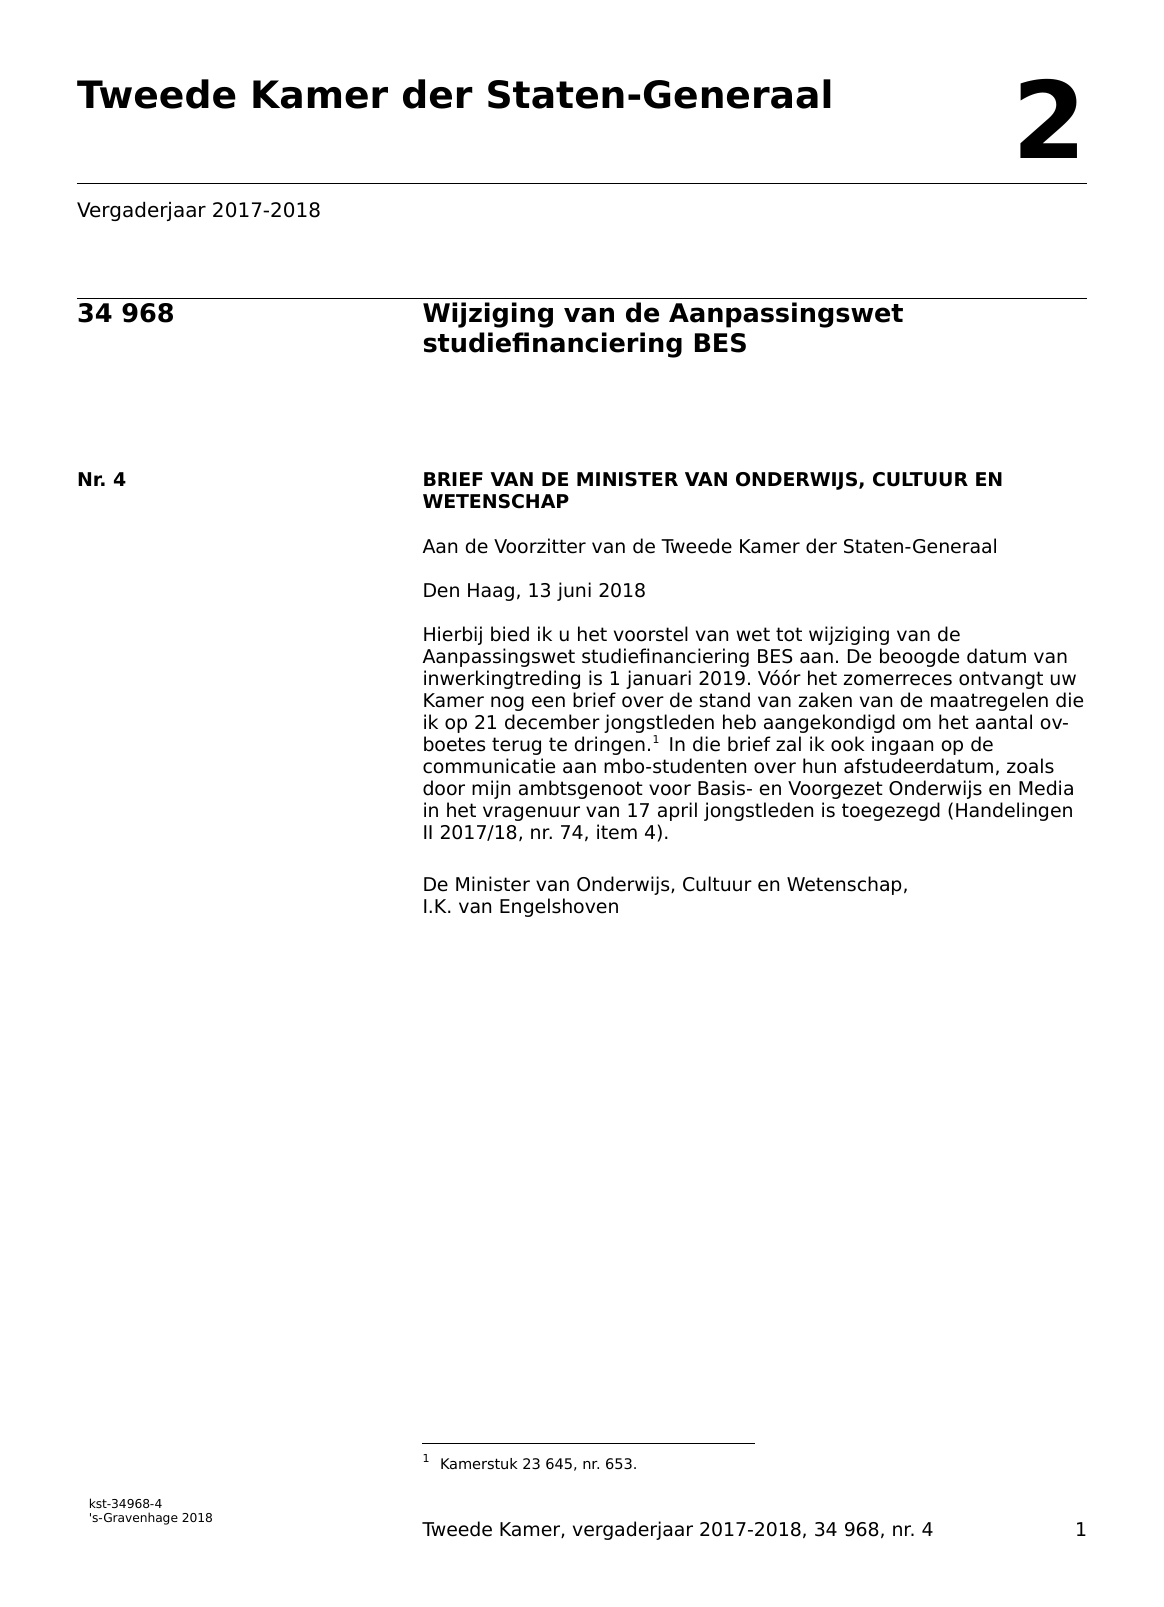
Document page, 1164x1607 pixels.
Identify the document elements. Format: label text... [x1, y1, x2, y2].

text De Minister van Onderwijs, Cultuur en Wetenschap, I.K. van Engelshoven [422, 874, 1087, 918]
text kst-34968-4 [88, 1497, 323, 1511]
text Hierbij bied ik u het voorstel van wet tot wijziging van de Aanpassingswet studiefinanciering BES aan. De beoogde datum van inwerkingtreding is 1 januari 2019. Vóór het zomerreces ontvangt uw Kamer nog een brief over de stand van zaken van de maatregelen die ik op 21 december jongstleden heb aangekondigd om het aantal ov-boetes terug te dringen. In die brief zal ik ook ingaan op de communicatie aan mbo-studenten over hun afstudeerdatum, zoals door mijn ambtsgenoot voor Basis- en Voorgezet Onderwijs en Media in het vragenuur van 17 april jongstleden is toegezegd (Handelingen II 2017/18, nr. 74, item 4). [422, 624, 1087, 844]
text Den Haag, 13 juni 2018 [422, 580, 1087, 602]
subtitle 34 968 Wijziging van de Aanpassingswet studiefinanciering BES [77, 299, 1087, 358]
subtitle Nr. 4 BRIEF VAN DE MINISTER VAN ONDERWIJS, CULTUUR EN WETENSCHAP [77, 469, 1087, 513]
text Aan de Voorzitter van de Tweede Kamer der Staten-Generaal [422, 536, 1087, 557]
table_cell Vergaderjaar 2017-2018 [77, 184, 1087, 298]
table_header Tweede Kamer der Staten-Generaal [77, 59, 886, 183]
text 's-Gravenhage 2018 [88, 1511, 323, 1525]
table_header 2 [886, 59, 1087, 183]
text Kamerstuk 23 645, nr. 653. [422, 1452, 1087, 1474]
